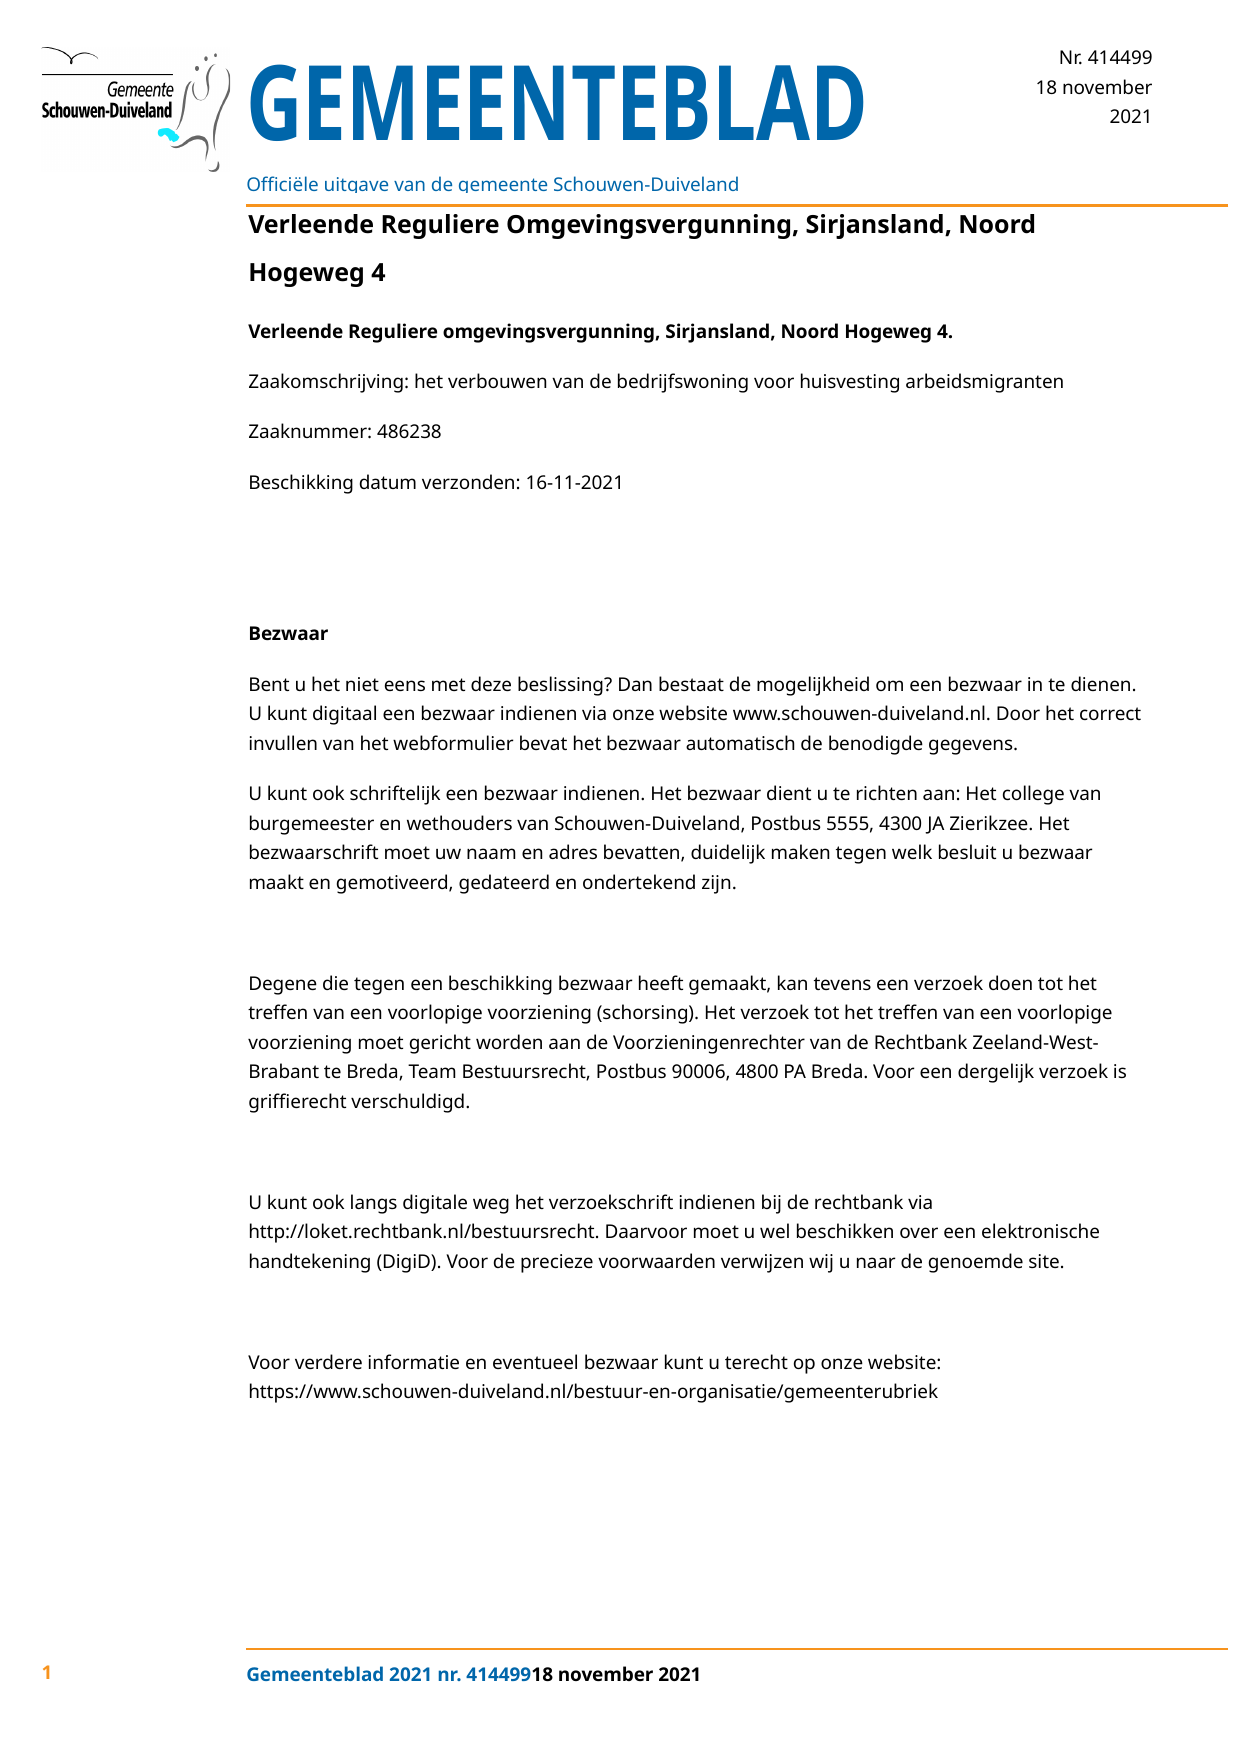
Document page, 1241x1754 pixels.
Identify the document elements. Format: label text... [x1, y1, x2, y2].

text Beschikking datum verzonden: 16-11-2021 [248, 469, 1152, 495]
text Zaaknummer: 486238 [248, 419, 1152, 444]
text Zaakomschrijving: het verbouwen van de bedrijfswoning voor huisvesting arbeidsmigranten [248, 368, 1152, 394]
text Bent u het niet eens met deze beslissing? Dan bestaat de mogelijkheid om een bezwaar in te dienen. U kunt digitaal een bezwaar indienen via onze website www.schouwen-duiveland.nl. Door het correct invullen van het webformulier bevat het bezwaar automatisch de benodigde gegevens. [248, 671, 1152, 756]
text Degene die tegen een beschikking bezwaar heeft gemaakt, kan tevens een verzoek doen tot het treffen van een voorlopige voorziening (schorsing). Het verzoek tot het treffen van een voorlopige voorziening moet gericht worden aan de Voorzieningenrechter van de Rechtbank Zeeland-West-Brabant te Breda, Team Bestuursrecht, Postbus 90006, 4800 PA Breda. Voor een dergelijk verzoek is griffierecht verschuldigd. [248, 970, 1152, 1114]
text Bezwaar [248, 620, 1152, 646]
text U kunt ook langs digitale weg het verzoekschrift indienen bij de rechtbank via http://loket.rechtbank.nl/bestuursrecht. Daarvoor moet u wel beschikken over een elektronische handtekening (DigiD). Voor de precieze voorwaarden verwijzen wij u naar de genoemde site. [248, 1189, 1152, 1274]
text U kunt ook schriftelijk een bezwaar indienen. Het bezwaar dient u te richten aan: Het college van burgemeester en wethouders van Schouwen-Duiveland, Postbus 5555, 4300 JA Zierikzee. Het bezwaarschrift moet uw naam en adres bevatten, duidelijk maken tegen welk besluit u bezwaar maakt en gemotiveerd, gedateerd en ondertekend zijn. [248, 780, 1152, 895]
text Verleende Reguliere Omgevingsvergunning, Sirjansland, Noord Hogeweg 4 [248, 207, 1152, 288]
text Voor verdere informatie en eventueel bezwaar kunt u terecht op onze website: https://www.schouwen-duiveland.nl/bestuur-en-organisatie/gemeenterubriek [248, 1349, 1152, 1404]
picture [41, 47, 231, 172]
text Verleende Reguliere omgevingsvergunning, Sirjansland, Noord Hogeweg 4. [248, 318, 1152, 344]
